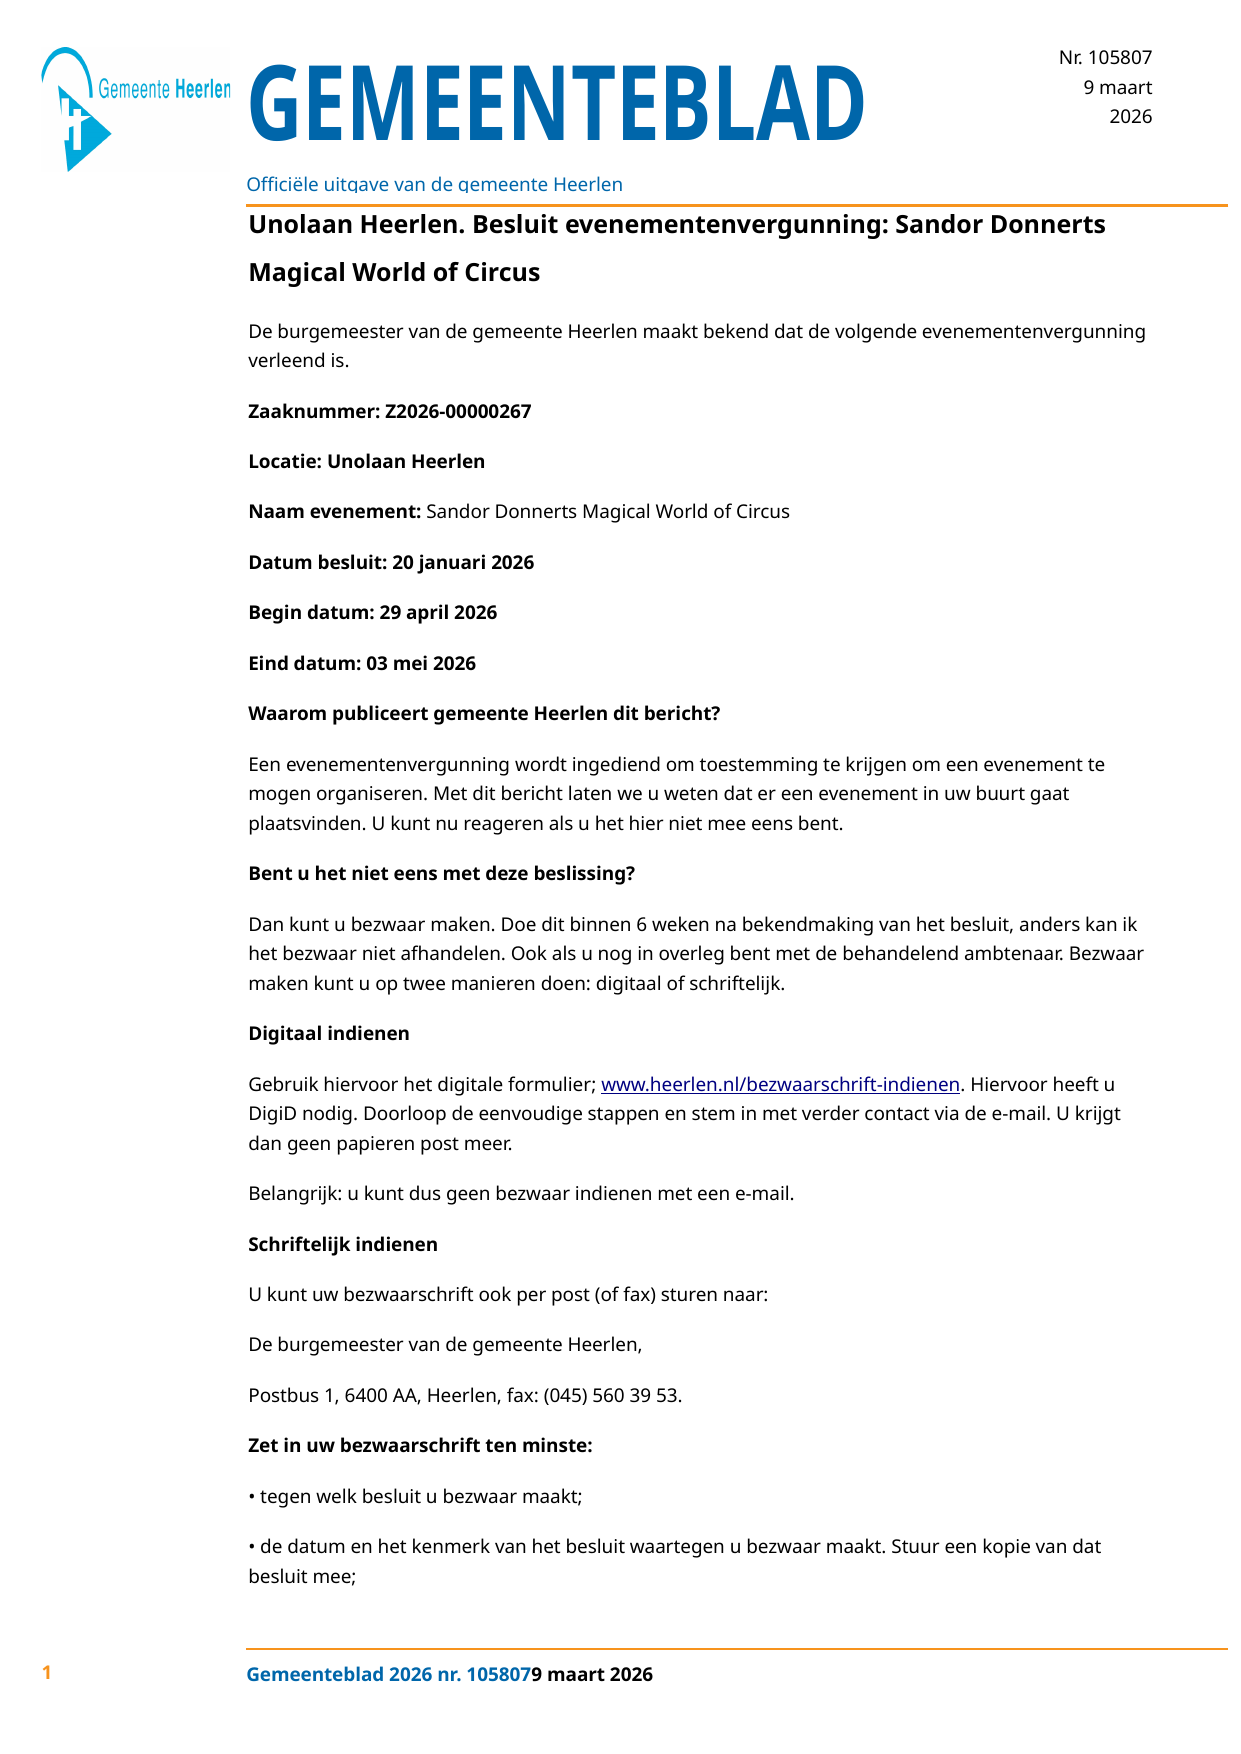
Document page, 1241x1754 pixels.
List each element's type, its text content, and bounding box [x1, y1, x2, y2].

text • tegen welk besluit u bezwaar maakt; [248, 1483, 1152, 1509]
text Een evenementenvergunning wordt ingediend om toestemming te krijgen om een evenement te mogen organiseren. Met dit bericht laten we u weten dat er een evenement in uw buurt gaat plaatsvinden. U kunt nu reageren als u het hier niet mee eens bent. [248, 751, 1152, 836]
text Zaaknummer: Z2026-00000267 [248, 398, 1152, 424]
text Unolaan Heerlen. Besluit evenementenvergunning: Sandor Donnerts Magical World of Circus [248, 207, 1152, 288]
text Naam evenement: Sandor Donnerts Magical World of Circus [248, 499, 1152, 524]
text • de datum en het kenmerk van het besluit waartegen u bezwaar maakt. Stuur een kopie van dat besluit mee; [248, 1533, 1152, 1589]
text Zet in uw bezwaarschrift ten minste: [248, 1432, 1152, 1458]
text Eind datum: 03 mei 2026 [248, 650, 1152, 676]
picture [41, 47, 59, 70]
text De burgemeester van de gemeente Heerlen maakt bekend dat de volgende evenementenvergunning verleend is. [248, 318, 1152, 373]
text Locatie: Unolaan Heerlen [248, 448, 1152, 474]
text U kunt uw bezwaarschrift ook per post (of fax) sturen naar: [248, 1281, 1152, 1307]
text Digitaal indienen [248, 1020, 1152, 1046]
text Datum besluit: 20 januari 2026 [248, 549, 1152, 575]
text Bent u het niet eens met deze beslissing? [248, 860, 1152, 886]
picture [41, 47, 231, 172]
text Belangrijk: u kunt dus geen bezwaar indienen met een e-mail. [248, 1180, 1152, 1206]
text Begin datum: 29 april 2026 [248, 599, 1152, 625]
text Gebruik hiervoor het digitale formulier; www.heerlen.nl/bezwaarschrift-indienen. Hiervoor heeft u DigiD nodig. Doorloop de eenvoudige stappen en stem in met verder contact via de e-mail. U krijgt dan geen papieren post meer. [248, 1071, 1152, 1156]
text De burgemeester van de gemeente Heerlen, [248, 1332, 1152, 1357]
text Waarom publiceert gemeente Heerlen dit bericht? [248, 700, 1152, 726]
text Schriftelijk indienen [248, 1231, 1152, 1257]
text Dan kunt u bezwaar maken. Doe dit binnen 6 weken na bekendmaking van het besluit, anders kan ik het bezwaar niet afhandelen. Ook als u nog in overleg bent met de behandelend ambtenaar. Bezwaar maken kunt u op twee manieren doen: digitaal of schriftelijk. [248, 911, 1152, 996]
text Postbus 1, 6400 AA, Heerlen, fax: (045) 560 39 53. [248, 1382, 1152, 1408]
